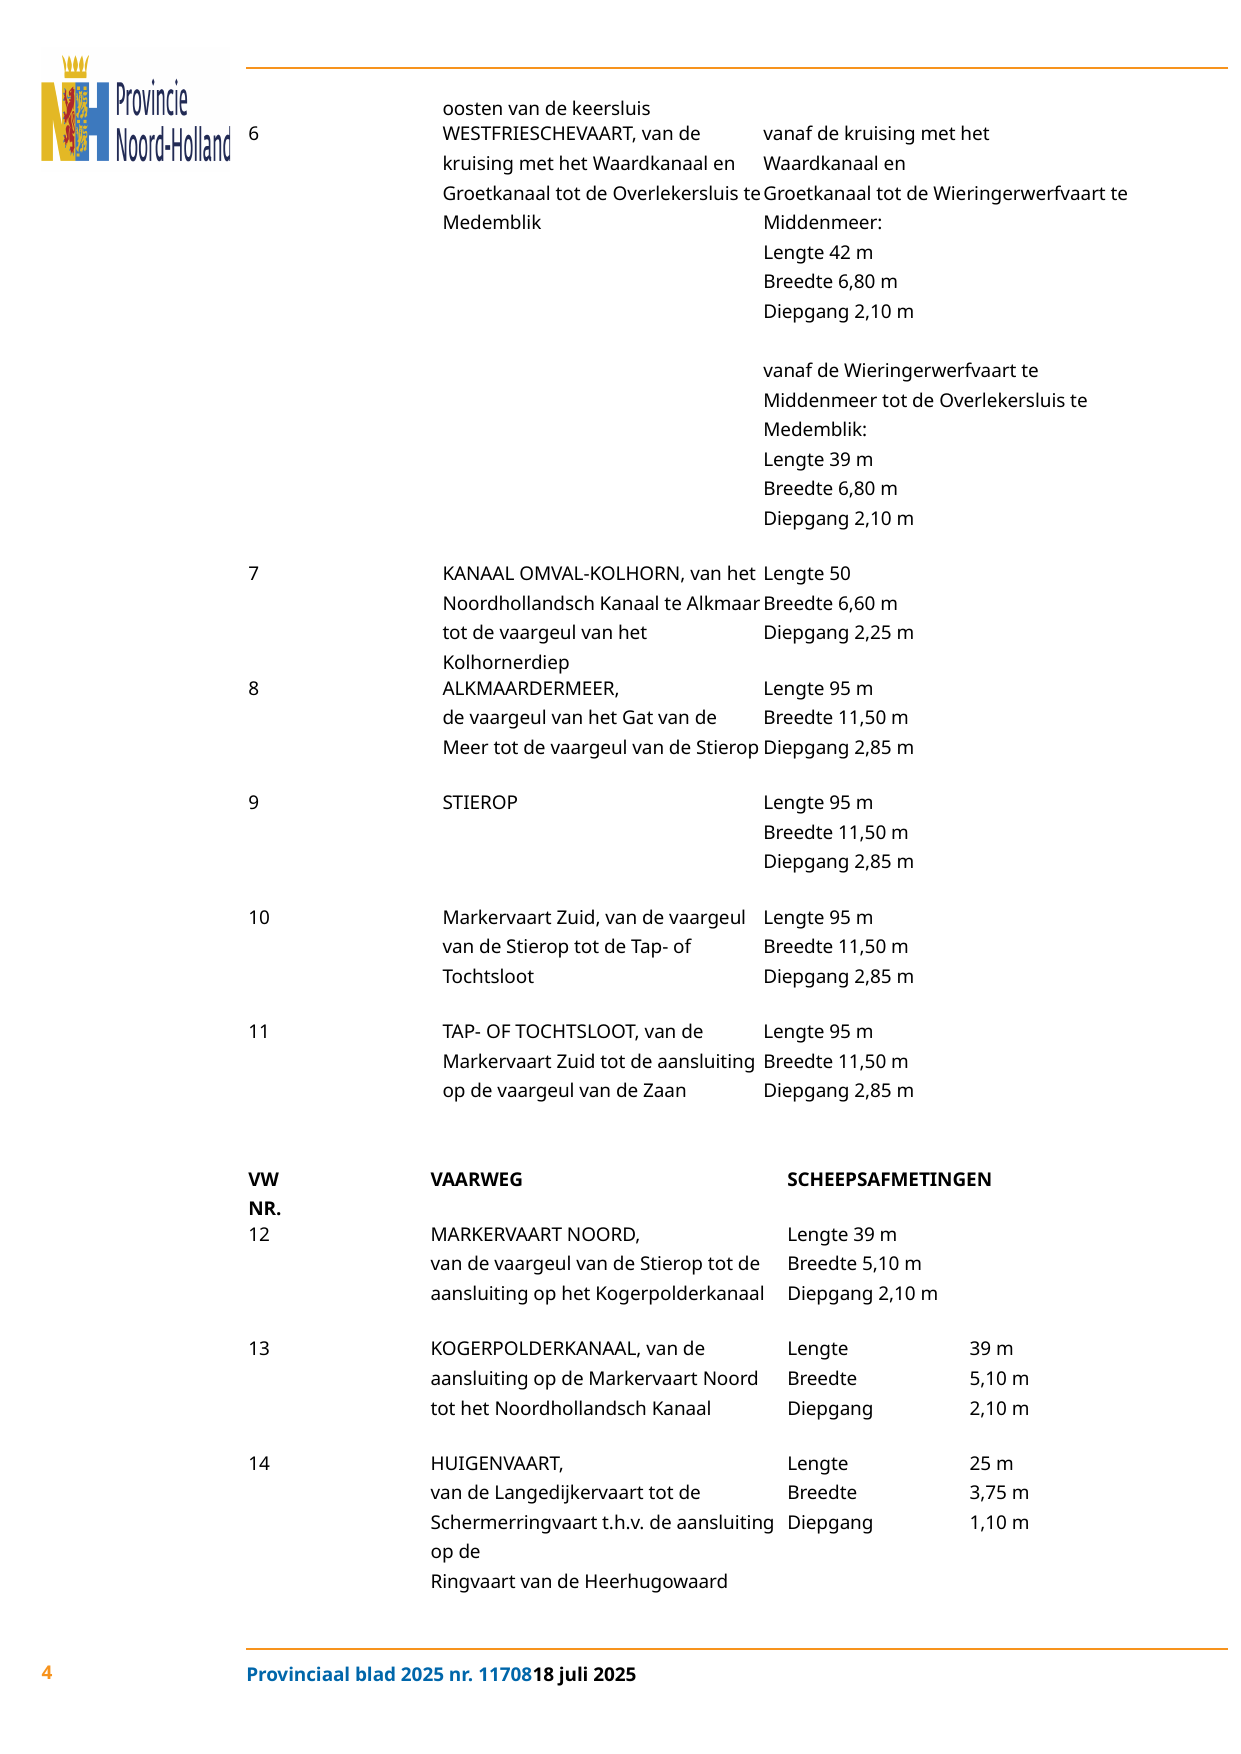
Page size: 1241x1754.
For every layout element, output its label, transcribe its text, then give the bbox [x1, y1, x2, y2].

table_cell Lengte 95 m Breedte 11,50 m Diepgang 2,85 m [763, 675, 1152, 789]
table_cell 9 [248, 789, 442, 904]
table_cell vanaf de kruising met het Waardkanaal en Groetkanaal tot de Wieringerwerfvaart te Middenmeer: Lengte 42 m Breedte 6,80 m Diepgang 2,10 m vanaf de Wieringerwerfvaart te Middenmeer tot de Overlekersluis te Medemblik: Lengte 39 m Breedte 6,80 m Diepgang 2,10 m [763, 121, 1152, 560]
table_cell TAP- OF TOCHTSLOOT, van de Markervaart Zuid tot de aansluiting op de vaargeul van de Zaan [442, 1018, 763, 1133]
table_header SCHEEPSAFMETINGEN [787, 1166, 1152, 1221]
table_cell 11 [248, 1018, 442, 1133]
table_cell Lengte 95 m Breedte 11,50 m Diepgang 2,85 m [763, 904, 1152, 1018]
table_cell [248, 95, 442, 121]
table_header VAARWEG [430, 1166, 787, 1221]
table_cell 12 [248, 1221, 430, 1336]
table_cell [763, 95, 957, 121]
table_cell Lengte 95 m Breedte 11,50 m Diepgang 2,85 m [763, 1018, 1152, 1133]
table_cell 14 [248, 1450, 430, 1594]
table_cell Lengte Breedte Diepgang [787, 1336, 969, 1450]
table_cell 6 [248, 121, 442, 560]
table_cell 8 [248, 675, 442, 789]
table_cell KOGERPOLDERKANAAL, van de aansluiting op de Markervaart Noord tot het Noordhollandsch Kanaal [430, 1336, 787, 1450]
table_cell Lengte Breedte Diepgang [787, 1450, 969, 1594]
picture [41, 47, 231, 172]
table_cell Lengte 50 Breedte 6,60 m Diepgang 2,25 m [763, 560, 1152, 675]
table_header VW NR. [248, 1166, 430, 1221]
table_cell WESTFRIESCHEVAART, van de kruising met het Waardkanaal en Groetkanaal tot de Overlekersluis te Medemblik [442, 121, 763, 560]
table_cell 7 [248, 560, 442, 675]
table_cell oosten van de keersluis [442, 95, 763, 121]
table_cell Lengte 39 m Breedte 5,10 m Diepgang 2,10 m [787, 1221, 1152, 1336]
table_cell 13 [248, 1336, 430, 1450]
table_cell HUIGENVAART, van de Langedijkervaart tot de Schermerringvaart t.h.v. de aansluiting op de Ringvaart van de Heerhugowaard [430, 1450, 787, 1594]
table_cell ALKMAARDERMEER, de vaargeul van het Gat van de Meer tot de vaargeul van de Stierop [442, 675, 763, 789]
table_cell Markervaart Zuid, van de vaargeul van de Stierop tot de Tap- of Tochtsloot [442, 904, 763, 1018]
table_cell Lengte 95 m Breedte 11,50 m Diepgang 2,85 m [763, 789, 1152, 904]
table_cell 10 [248, 904, 442, 1018]
table_cell 39 m 5,10 m 2,10 m [969, 1336, 1152, 1450]
table_cell KANAAL OMVAL-KOLHORN, van het Noordhollandsch Kanaal te Alkmaar tot de vaargeul van het Kolhornerdiep [442, 560, 763, 675]
table_cell MARKERVAART NOORD, van de vaargeul van de Stierop tot de aansluiting op het Kogerpolderkanaal [430, 1221, 787, 1336]
table_cell 25 m 3,75 m 1,10 m [969, 1450, 1152, 1594]
table_cell STIEROP [442, 789, 763, 904]
table_cell [958, 95, 1152, 121]
